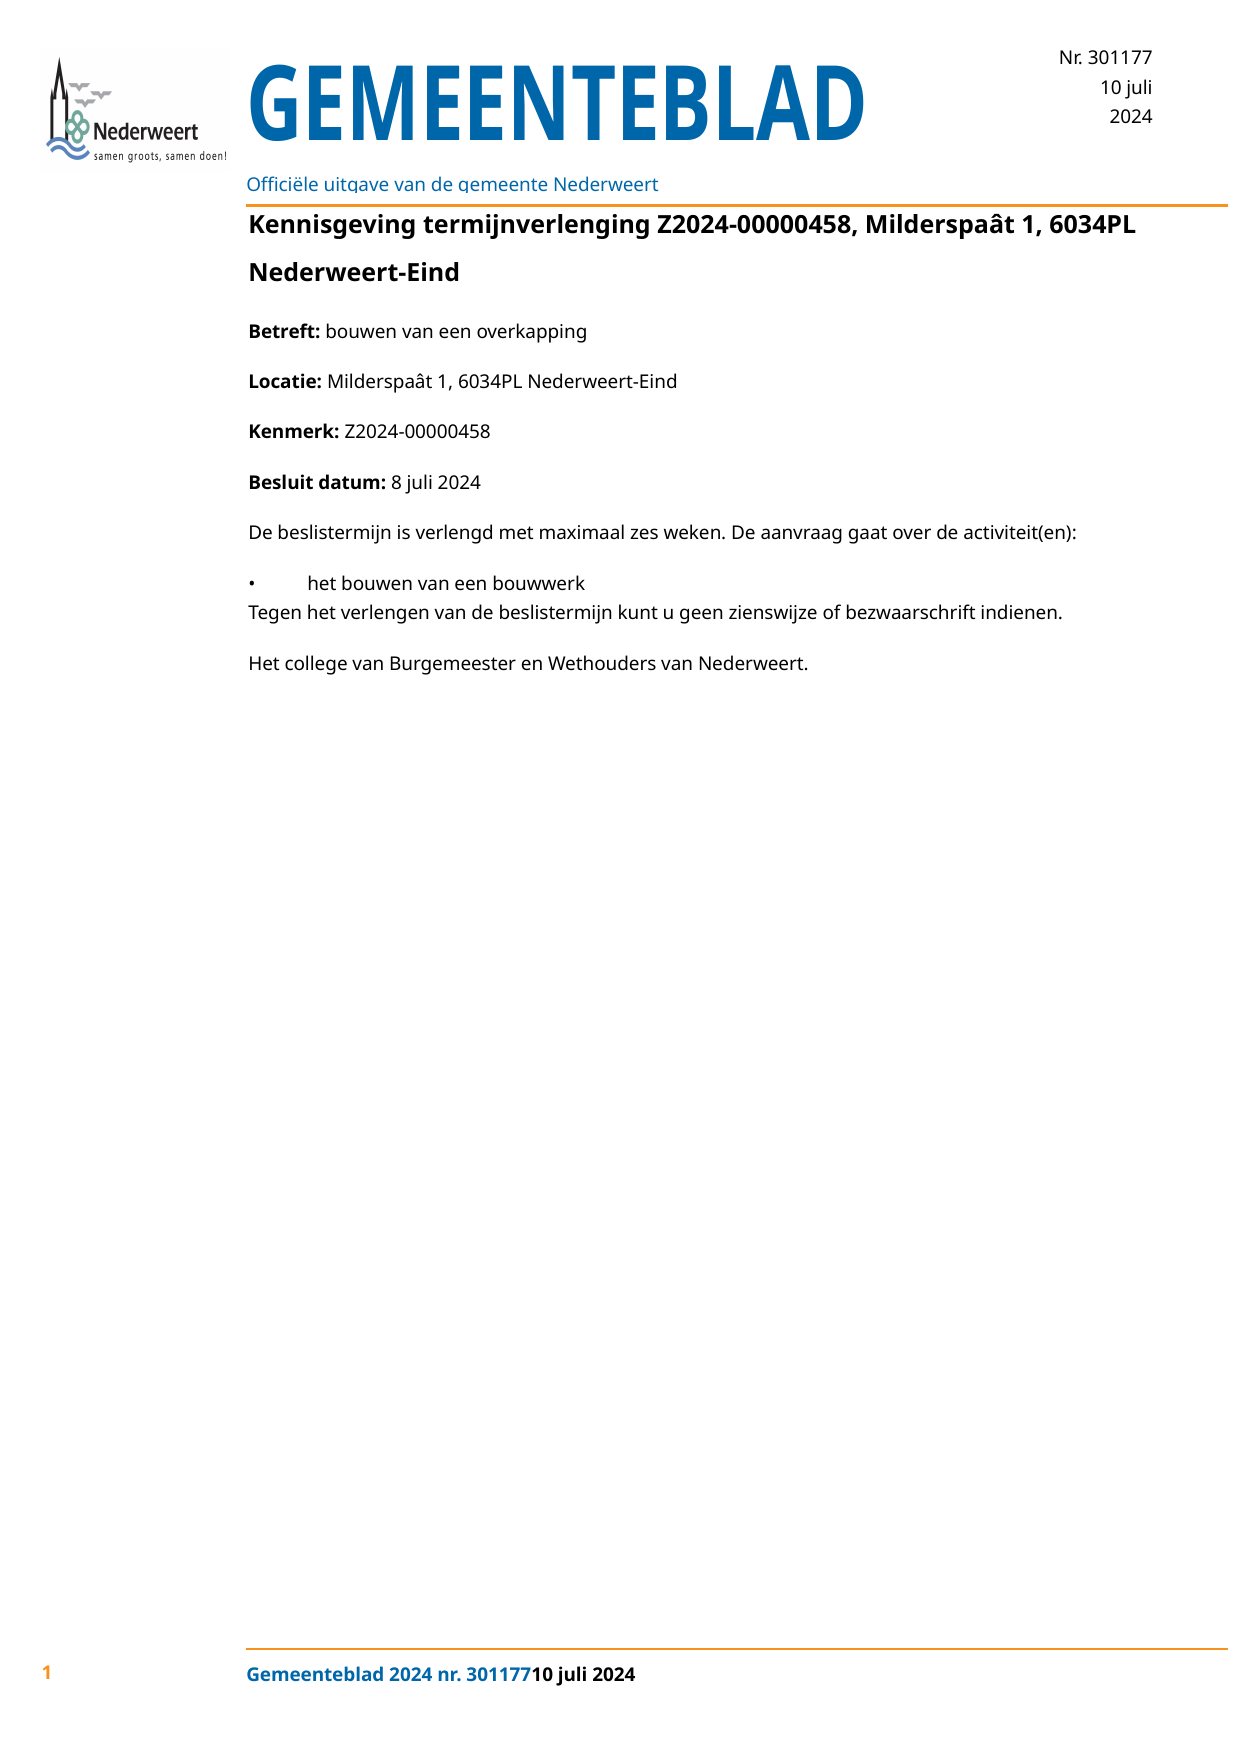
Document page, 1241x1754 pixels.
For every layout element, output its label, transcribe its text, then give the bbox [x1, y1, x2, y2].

list het bouwen van een bouwwerk [248, 570, 1152, 596]
picture [41, 47, 231, 172]
text Betreft: bouwen van een overkapping [248, 318, 1152, 344]
text Kenmerk: Z2024-00000458 [248, 419, 1152, 444]
text Locatie: Milderspaât 1, 6034PL Nederweert-Eind [248, 368, 1152, 394]
text Tegen het verlengen van de beslistermijn kunt u geen zienswijze of bezwaarschrift indienen. [248, 599, 1152, 625]
text Het college van Burgemeester en Wethouders van Nederweert. [248, 650, 1152, 676]
text Kennisgeving termijnverlenging Z2024-00000458, Milderspaât 1, 6034PL Nederweert-Eind [248, 207, 1152, 288]
text De beslistermijn is verlengd met maximaal zes weken. De aanvraag gaat over de activiteit(en): [248, 519, 1152, 545]
text Besluit datum: 8 juli 2024 [248, 469, 1152, 495]
